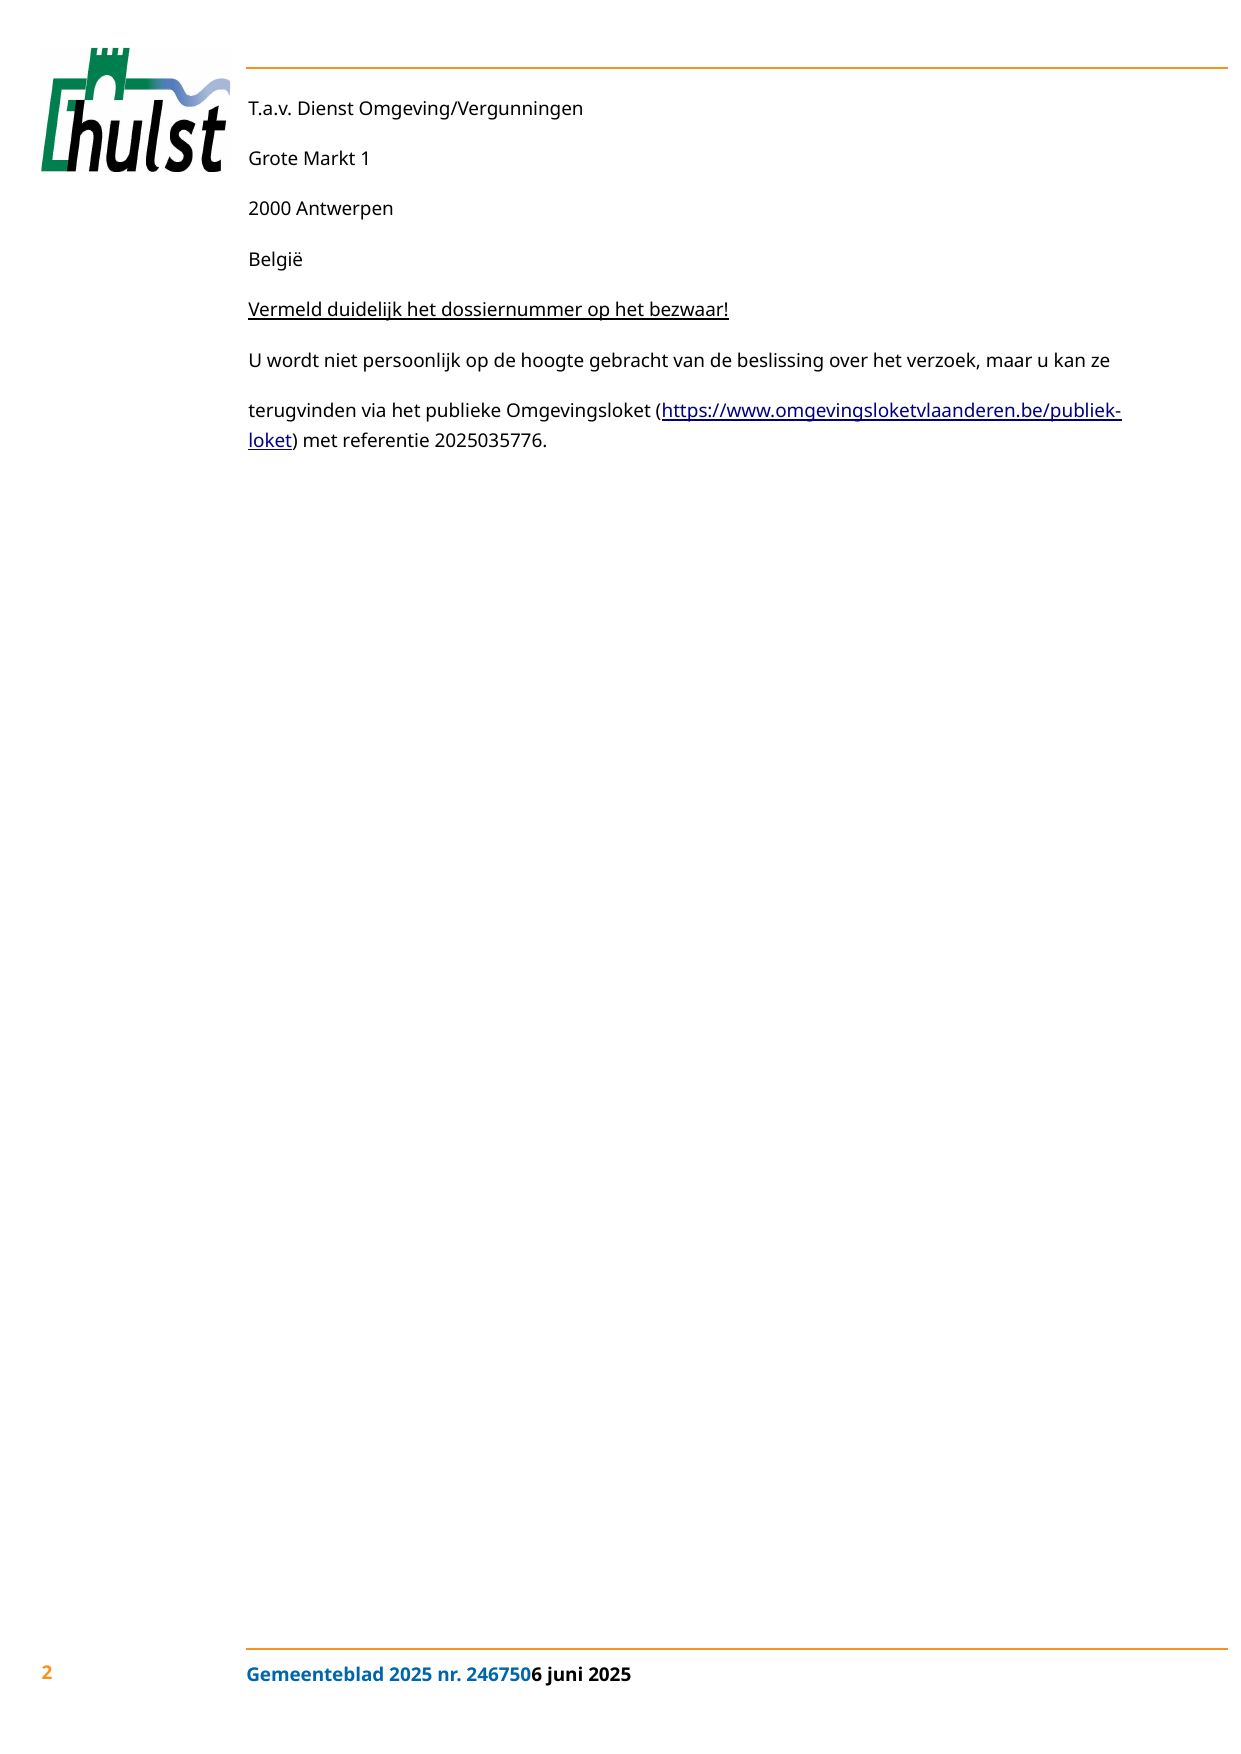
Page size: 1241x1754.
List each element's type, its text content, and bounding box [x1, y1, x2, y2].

text België [248, 246, 1152, 272]
text U wordt niet persoonlijk op de hoogte gebracht van de beslissing over het verzoek, maar u kan ze [248, 347, 1152, 373]
text terugvinden via het publieke Omgevingsloket (https://www.omgevingsloketvlaanderen.be/publiek-loket) met referentie 2025035776. [248, 397, 1152, 453]
text Vermeld duidelijk het dossiernummer op het bezwaar! [248, 296, 1152, 322]
text T.a.v. Dienst Omgeving/Vergunningen [248, 95, 1152, 121]
picture [41, 47, 231, 172]
text Grote Markt 1 [248, 145, 1152, 171]
text 2000 Antwerpen [248, 196, 1152, 221]
